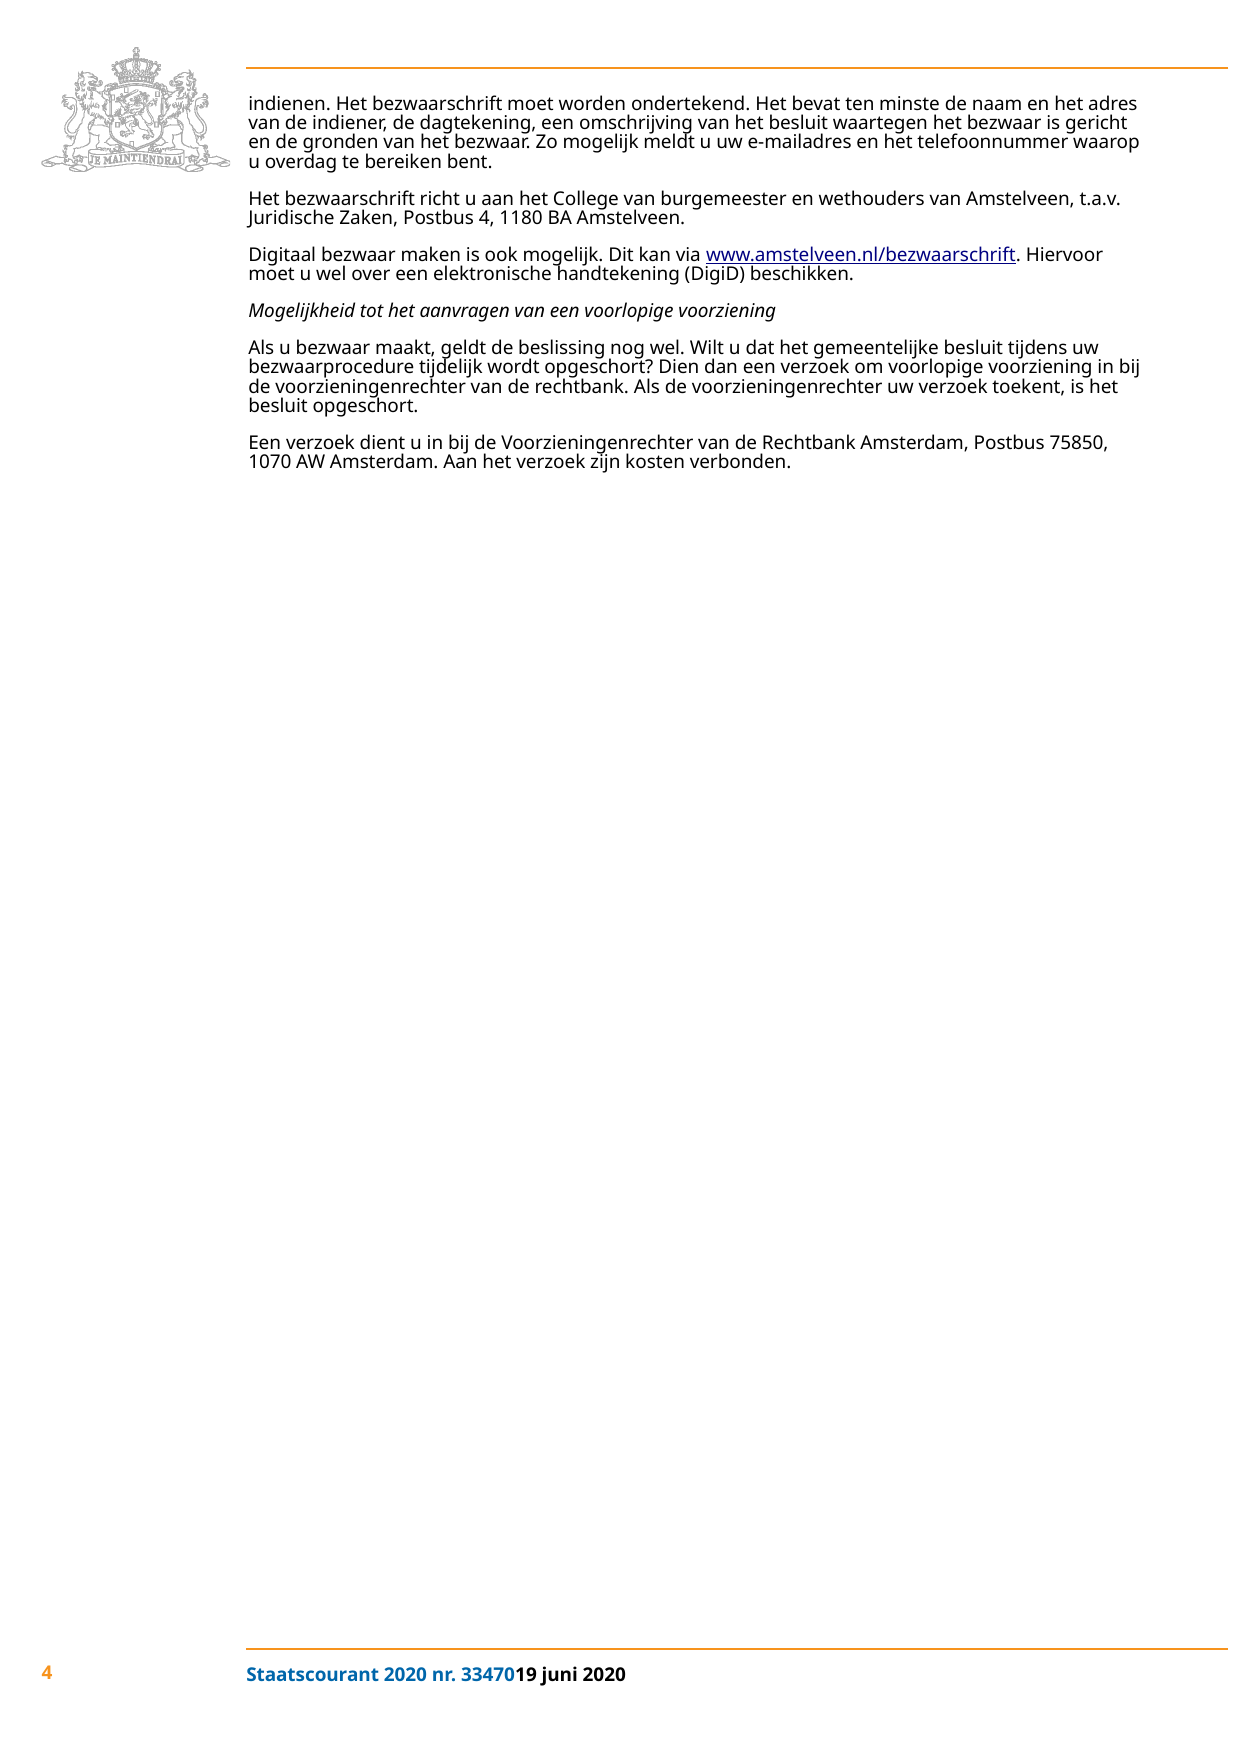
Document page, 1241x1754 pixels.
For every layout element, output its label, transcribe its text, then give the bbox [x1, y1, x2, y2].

text Het bezwaarschrift richt u aan het College van burgemeester en wethouders van Amstelveen, t.a.v. Juridische Zaken, Postbus 4, 1180 BA Amstelveen. [248, 189, 1152, 228]
text indienen. Het bezwaarschrift moet worden ondertekend. Het bevat ten minste de naam en het adres van de indiener, de dagtekening, een omschrijving van het besluit waartegen het bezwaar is gericht en de gronden van het bezwaar. Zo mogelijk meldt u uw e-mailadres en het telefoonnummer waarop u overdag te bereiken bent. [248, 95, 1152, 172]
text Als u bezwaar maakt, geldt de beslissing nog wel. Wilt u dat het gemeentelijke besluit tijdens uw bezwaarprocedure tijdelijk wordt opgeschort? Dien dan een verzoek om voorlopige voorziening in bij de voorzieningenrechter van de rechtbank. Als de voorzieningenrechter uw verzoek toekent, is het besluit opgeschort. [248, 339, 1152, 416]
text Een verzoek dient u in bij de Voorzieningenrechter van de Rechtbank Amsterdam, Postbus 75850, 1070 AW Amsterdam. Aan het verzoek zijn kosten verbonden. [248, 434, 1152, 472]
text Mogelijkheid tot het aanvragen van een voorlopige voorziening [248, 302, 1152, 321]
picture [41, 47, 231, 172]
text Digitaal bezwaar maken is ook mogelijk. Dit kan via www.amstelveen.nl/bezwaarschrift. Hiervoor moet u wel over een elektronische handtekening (DigiD) beschikken. [248, 246, 1152, 284]
